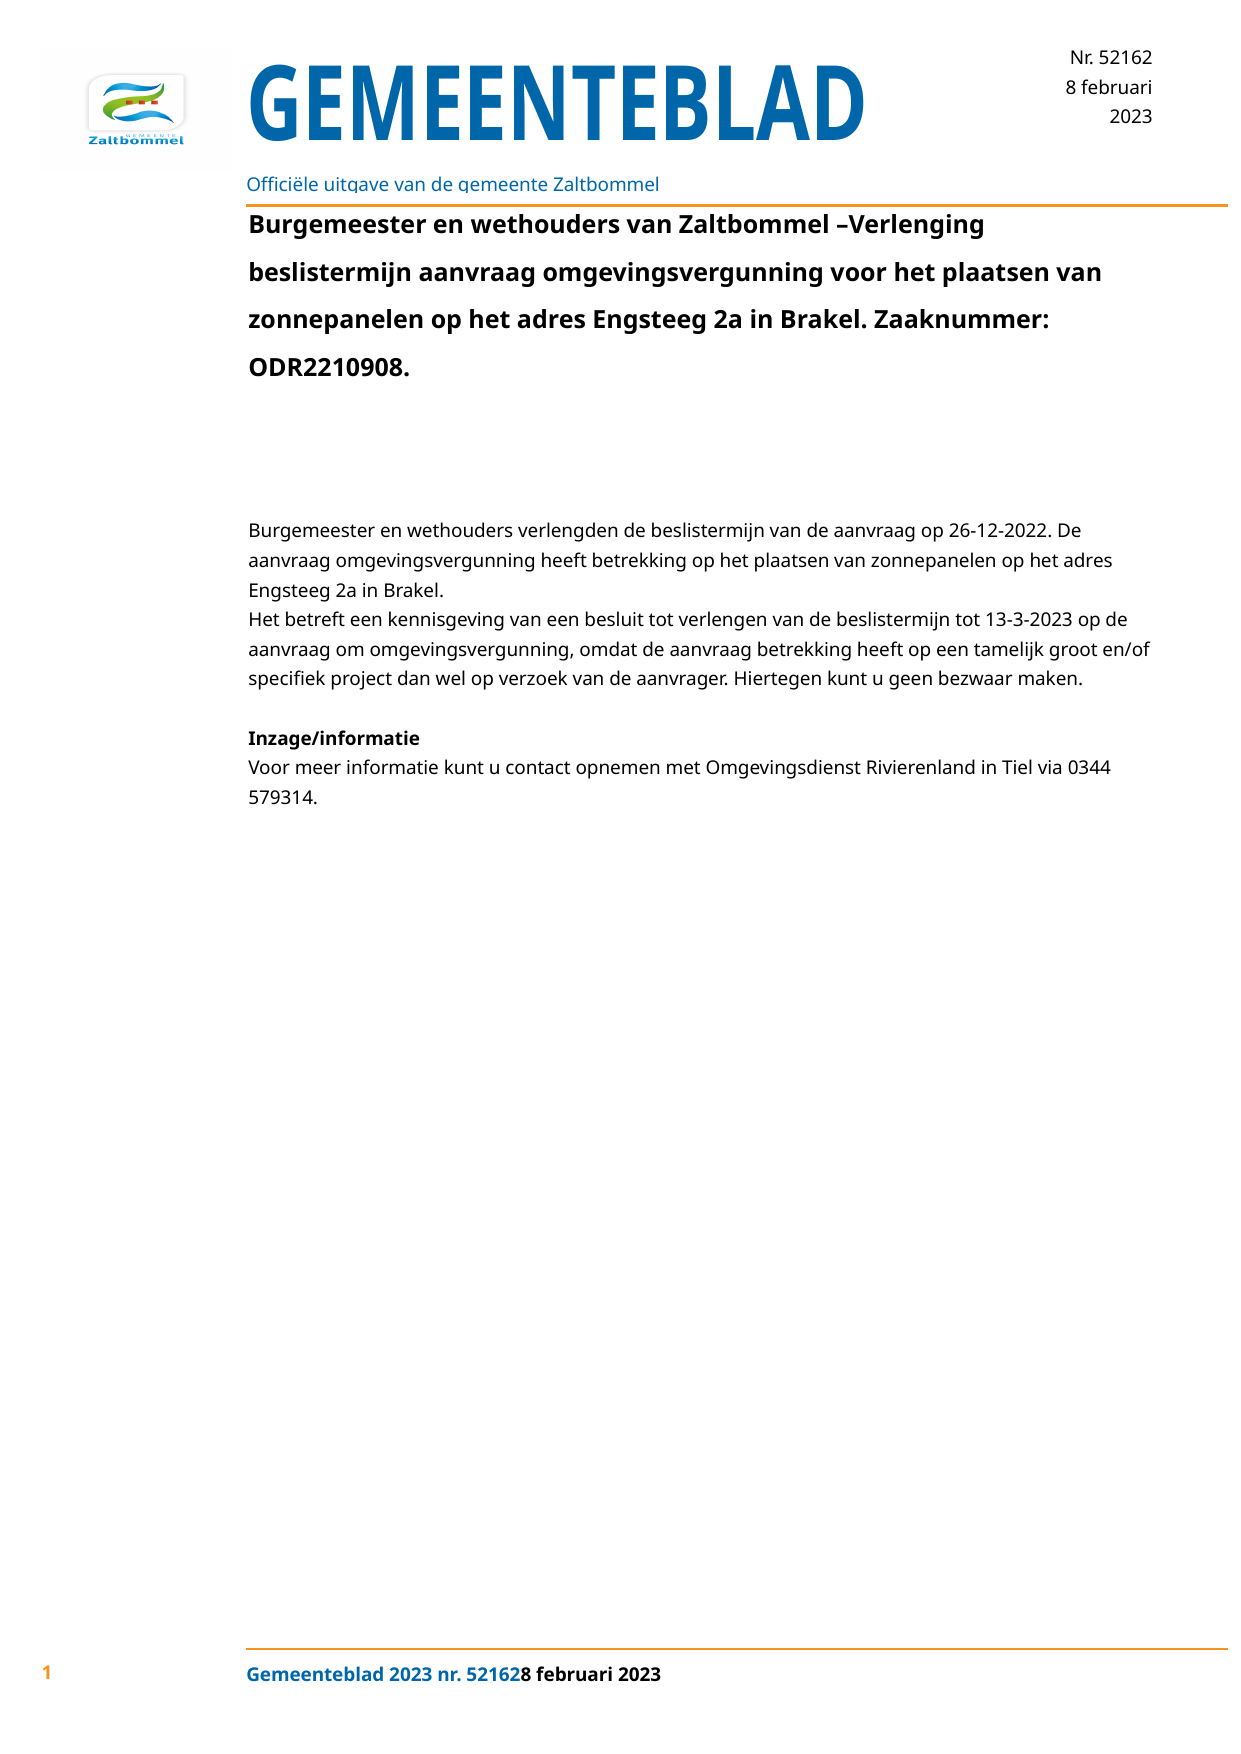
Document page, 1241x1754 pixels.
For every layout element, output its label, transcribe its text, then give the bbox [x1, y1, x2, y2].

picture [41, 47, 231, 172]
text Het betreft een kennisgeving van een besluit tot verlengen van de beslistermijn tot 13-3-2023 op de aanvraag om omgevingsvergunning, omdat de aanvraag betrekking heeft op een tamelijk groot en/of specifiek project dan wel op verzoek van de aanvrager. Hiertegen kunt u geen bezwaar maken. [248, 606, 1152, 691]
text Inzage/informatie [248, 725, 1152, 751]
text Burgemeester en wethouders verlengden de beslistermijn van de aanvraag op 26-12-2022. De aanvraag omgevingsvergunning heeft betrekking op het plaatsen van zonnepanelen op het adres Engsteeg 2a in Brakel. [248, 518, 1152, 603]
text Burgemeester en wethouders van Zaltbommel –Verlenging beslistermijn aanvraag omgevingsvergunning voor het plaatsen van zonnepanelen op het adres Engsteeg 2a in Brakel. Zaaknummer: ODR2210908. [248, 207, 1152, 384]
text Voor meer informatie kunt u contact opnemen met Omgevingsdienst Rivierenland in Tiel via 0344 579314. [248, 754, 1152, 810]
